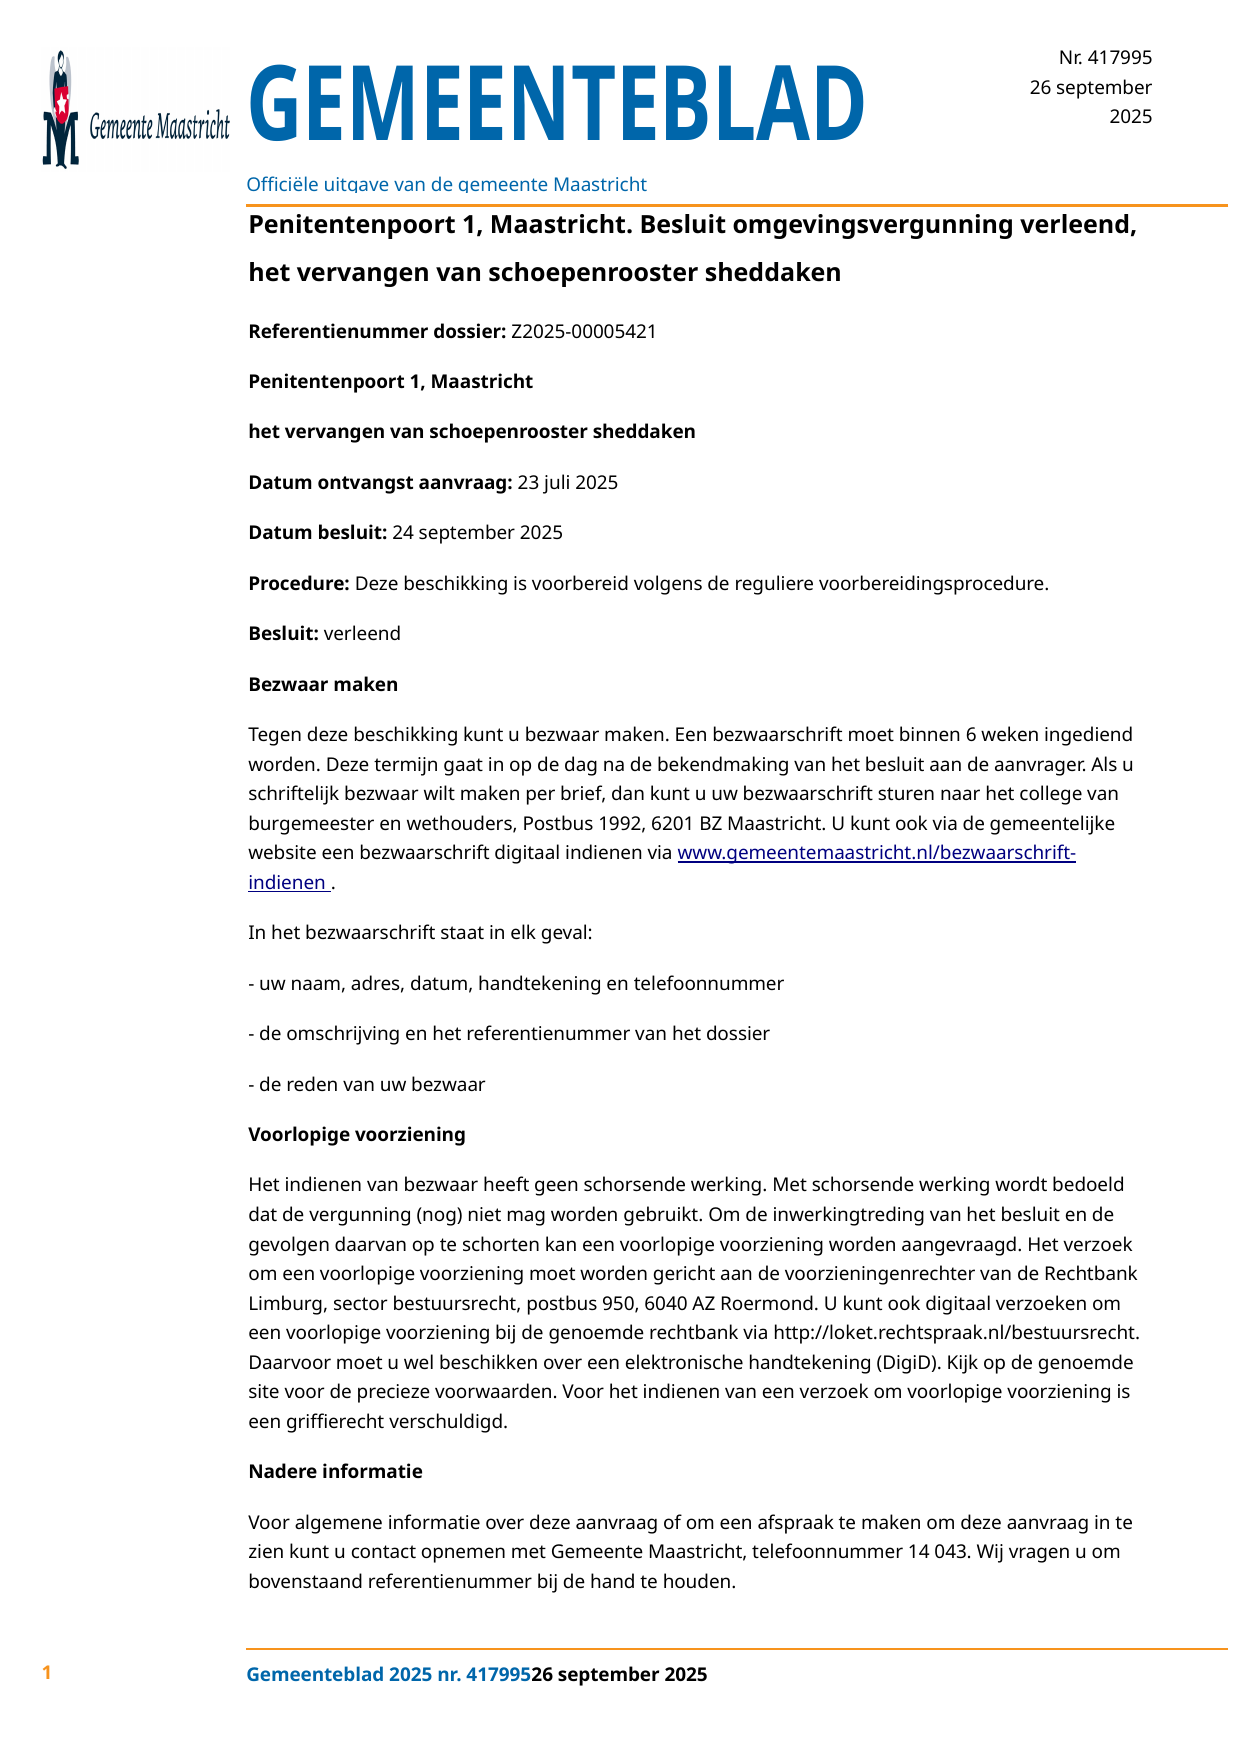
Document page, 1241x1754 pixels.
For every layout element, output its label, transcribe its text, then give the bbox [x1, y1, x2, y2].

text Penitentenpoort 1, Maastricht [248, 368, 1152, 394]
text Referentienummer dossier: Z2025-00005421 [248, 318, 1152, 344]
text Voorlopige voorziening [248, 1121, 1152, 1147]
text Besluit: verleend [248, 620, 1152, 646]
text In het bezwaarschrift staat in elk geval: [248, 919, 1152, 945]
text Het indienen van bezwaar heeft geen schorsende werking. Met schorsende werking wordt bedoeld dat de vergunning (nog) niet mag worden gebruikt. Om de inwerkingtreding van het besluit en de gevolgen daarvan op te schorten kan een voorlopige voorziening worden aangevraagd. Het verzoek om een voorlopige voorziening moet worden gericht aan de voorzieningenrechter van de Rechtbank Limburg, sector bestuursrecht, postbus 950, 6040 AZ Roermond. U kunt ook digitaal verzoeken om een voorlopige voorziening bij de genoemde rechtbank via http://loket.rechtspraak.nl/bestuursrecht. Daarvoor moet u wel beschikken over een elektronische handtekening (DigiD). Kijk op de genoemde site voor de precieze voorwaarden. Voor het indienen van een verzoek om voorlopige voorziening is een griffierecht verschuldigd. [248, 1172, 1152, 1434]
text het vervangen van schoepenrooster sheddaken [248, 419, 1152, 444]
text Tegen deze beschikking kunt u bezwaar maken. Een bezwaarschrift moet binnen 6 weken ingediend worden. Deze termijn gaat in op de dag na de bekendmaking van het besluit aan de aanvrager. Als u schriftelijk bezwaar wilt maken per brief, dan kunt u uw bezwaarschrift sturen naar het college van burgemeester en wethouders, Postbus 1992, 6201 BZ Maastricht. U kunt ook via de gemeentelijke website een bezwaarschrift digitaal indienen via www.gemeentemaastricht.nl/bezwaarschrift-indienen . [248, 721, 1152, 895]
text - uw naam, adres, datum, handtekening en telefoonnummer [248, 970, 1152, 996]
text Procedure: Deze beschikking is voorbereid volgens de reguliere voorbereidingsprocedure. [248, 570, 1152, 596]
text Datum besluit: 24 september 2025 [248, 519, 1152, 545]
text Voor algemene informatie over deze aanvraag of om een afspraak te maken om deze aanvraag in te zien kunt u contact opnemen met Gemeente Maastricht, telefoonnummer 14 043. Wij vragen u om bovenstaand referentienummer bij de hand te houden. [248, 1509, 1152, 1594]
text Bezwaar maken [248, 671, 1152, 697]
text - de omschrijving en het referentienummer van het dossier [248, 1020, 1152, 1046]
text - de reden van uw bezwaar [248, 1071, 1152, 1097]
text Penitentenpoort 1, Maastricht. Besluit omgevingsvergunning verleend, het vervangen van schoepenrooster sheddaken [248, 207, 1152, 288]
picture [41, 47, 231, 172]
text Datum ontvangst aanvraag: 23 juli 2025 [248, 469, 1152, 495]
text Nadere informatie [248, 1459, 1152, 1484]
